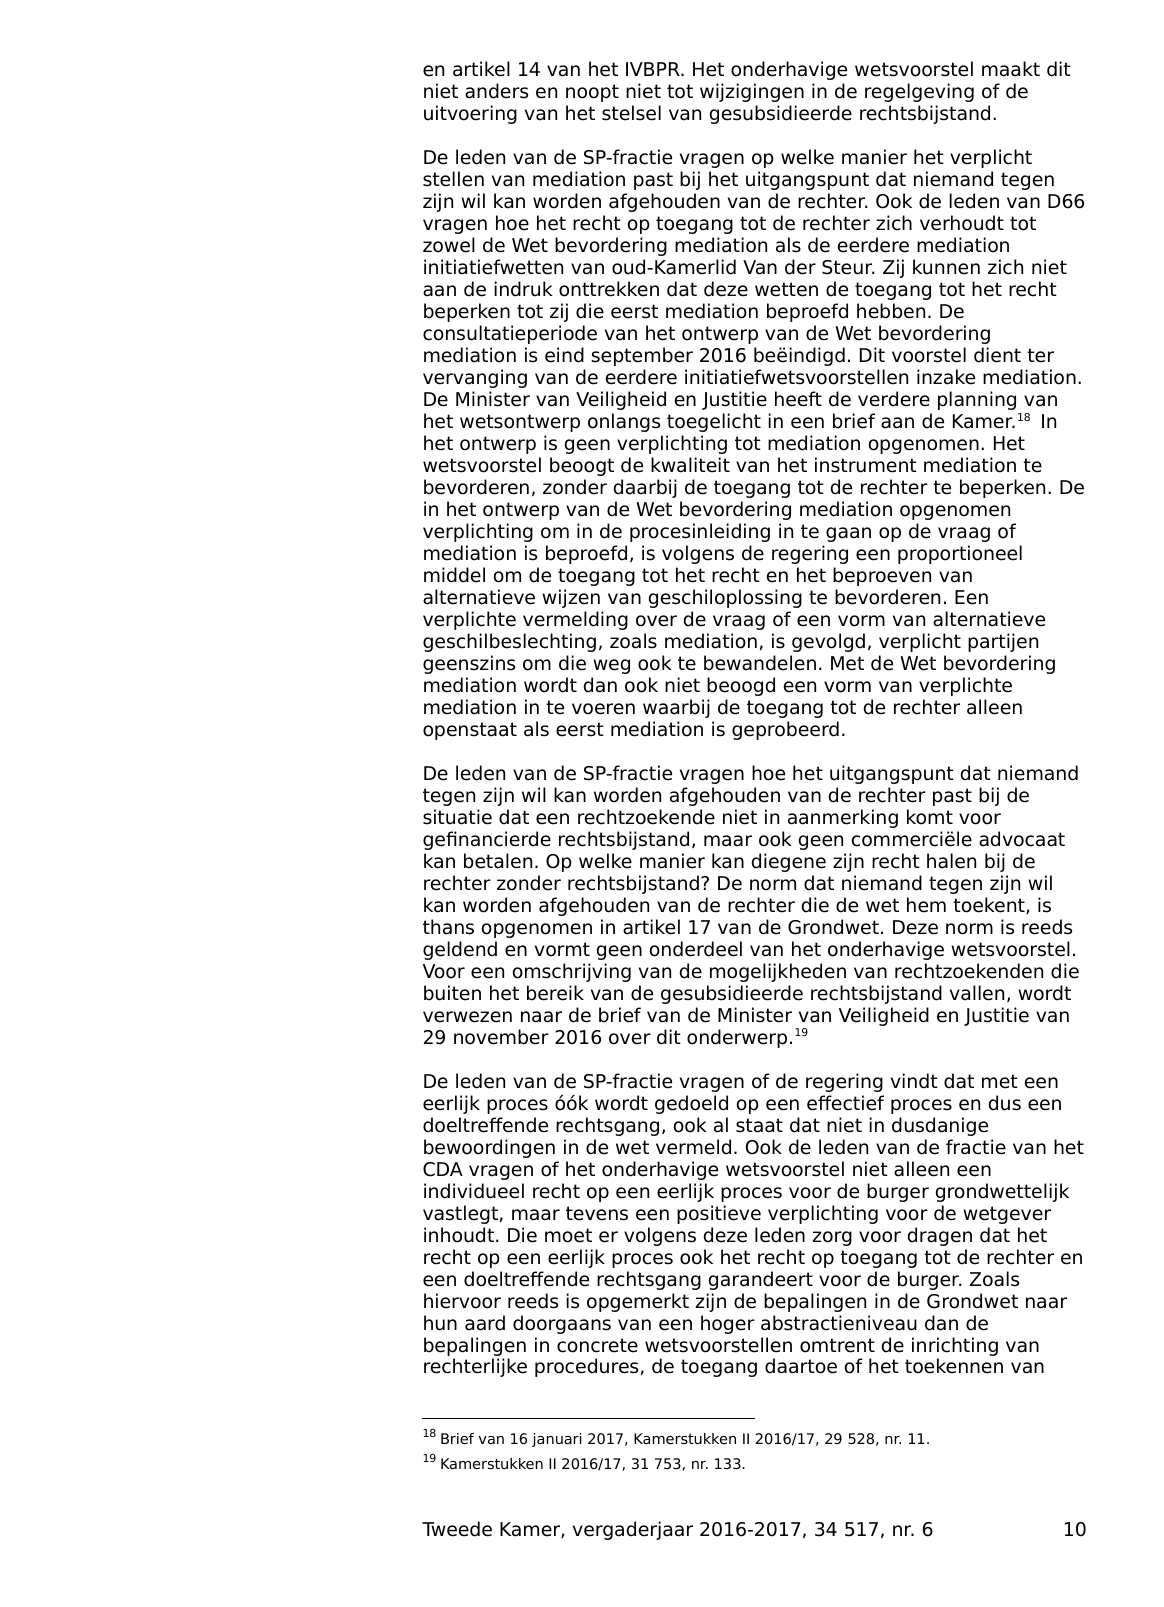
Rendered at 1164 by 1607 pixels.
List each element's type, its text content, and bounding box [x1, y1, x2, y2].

text De leden van de SP-fractie vragen of de regering vindt dat met een eerlijk proces óók wordt gedoeld op een effectief proces en dus een doeltreffende rechtsgang, ook al staat dat niet in dusdanige bewoordingen in de wet vermeld. Ook de leden van de fractie van het CDA vragen of het onderhavige wetsvoorstel niet alleen een individueel recht op een eerlijk proces voor de burger grondwettelijk vastlegt, maar tevens een positieve verplichting voor de wetgever inhoudt. Die moet er volgens deze leden zorg voor dragen dat het recht op een eerlijk proces ook het recht op toegang tot de rechter en een doeltreffende rechtsgang garandeert voor de burger. Zoals hiervoor reeds is opgemerkt zijn de bepalingen in de Grondwet naar hun aard doorgaans van een hoger abstractieniveau dan de bepalingen in concrete wetsvoorstellen omtrent de inrichting van rechterlijke procedures, de toegang daartoe of het toekennen van [422, 1071, 1087, 1378]
text Brief van 16 januari 2017, Kamerstukken II 2016/17, 29 528, nr. 11. [422, 1427, 1087, 1449]
text Kamerstukken II 2016/17, 31 753, nr. 133. [422, 1452, 1087, 1474]
text De leden van de SP-fractie vragen hoe het uitgangspunt dat niemand tegen zijn wil kan worden afgehouden van de rechter past bij de situatie dat een rechtzoekende niet in aanmerking komt voor gefinancierde rechtsbijstand, maar ook geen commerciële advocaat kan betalen. Op welke manier kan diegene zijn recht halen bij de rechter zonder rechtsbijstand? De norm dat niemand tegen zijn wil kan worden afgehouden van de rechter die de wet hem toekent, is thans opgenomen in artikel 17 van de Grondwet. Deze norm is reeds geldend en vormt geen onderdeel van het onderhavige wetsvoorstel. Voor een omschrijving van de mogelijkheden van rechtzoekenden die buiten het bereik van de gesubsidieerde rechtsbijstand vallen, wordt verwezen naar de brief van de Minister van Veiligheid en Justitie van 29 november 2016 over dit onderwerp. [422, 763, 1087, 1048]
text De leden van de SP-fractie vragen op welke manier het verplicht stellen van mediation past bij het uitgangspunt dat niemand tegen zijn wil kan worden afgehouden van de rechter. Ook de leden van D66 vragen hoe het recht op toegang tot de rechter zich verhoudt tot zowel de Wet bevordering mediation als de eerdere mediation initiatiefwetten van oud-Kamerlid Van der Steur. Zij kunnen zich niet aan de indruk onttrekken dat deze wetten de toegang tot het recht beperken tot zij die eerst mediation beproefd hebben. De consultatieperiode van het ontwerp van de Wet bevordering mediation is eind september 2016 beëindigd. Dit voorstel dient ter vervanging van de eerdere initiatiefwetsvoorstellen inzake mediation. De Minister van Veiligheid en Justitie heeft de verdere planning van het wetsontwerp onlangs toegelicht in een brief aan de Kamer. In het ontwerp is geen verplichting tot mediation opgenomen. Het wetsvoorstel beoogt de kwaliteit van het instrument mediation te bevorderen, zonder daarbij de toegang tot de rechter te beperken. De in het ontwerp van de Wet bevordering mediation opgenomen verplichting om in de procesinleiding in te gaan op de vraag of mediation is beproefd, is volgens de regering een proportioneel middel om de toegang tot het recht en het beproeven van alternatieve wijzen van geschiloplossing te bevorderen. Een verplichte vermelding over de vraag of een vorm van alternatieve geschilbeslechting, zoals mediation, is gevolgd, verplicht partijen geenszins om die weg ook te bewandelen. Met de Wet bevordering mediation wordt dan ook niet beoogd een vorm van verplichte mediation in te voeren waarbij de toegang tot de rechter alleen openstaat als eerst mediation is geprobeerd. [422, 147, 1087, 741]
text en artikel 14 van het IVBPR. Het onderhavige wetsvoorstel maakt dit niet anders en noopt niet tot wijzigingen in de regelgeving of de uitvoering van het stelsel van gesubsidieerde rechtsbijstand. [422, 59, 1087, 125]
